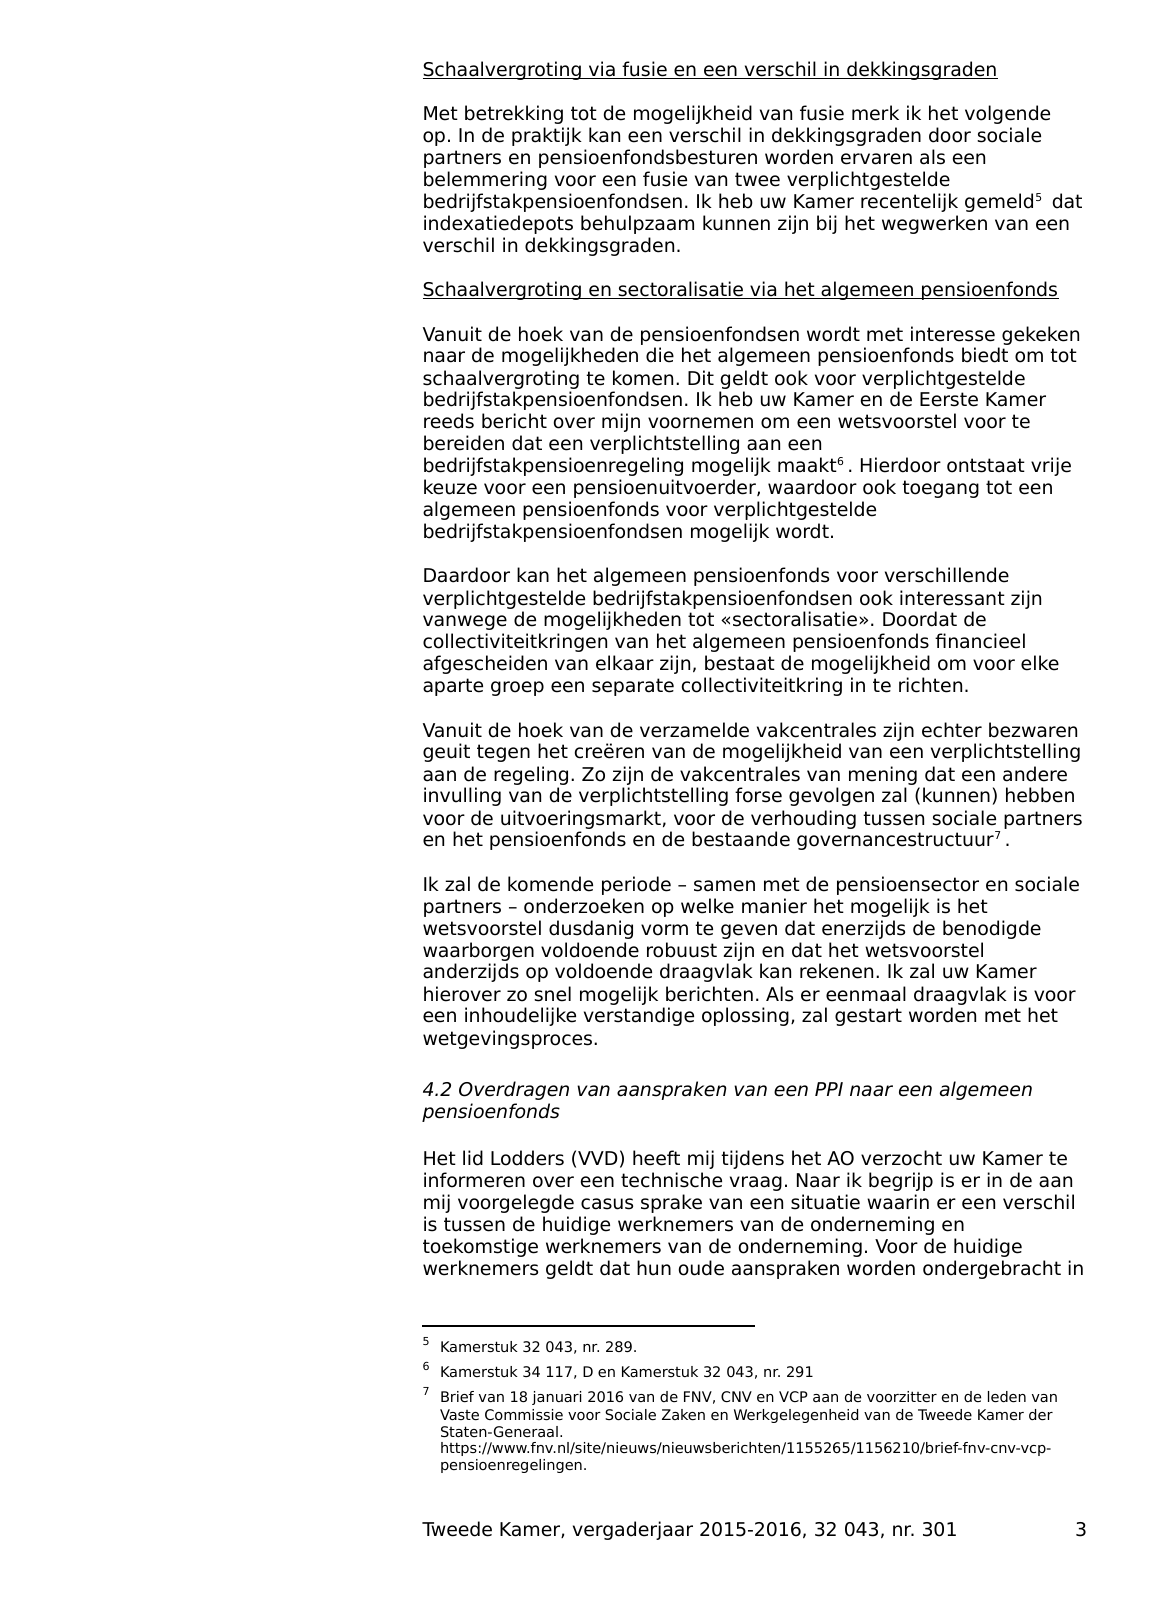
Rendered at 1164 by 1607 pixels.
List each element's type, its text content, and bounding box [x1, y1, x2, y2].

text Het lid Lodders (VVD) heeft mij tijdens het AO verzocht uw Kamer te informeren over een technische vraag. Naar ik begrijp is er in de aan mij voorgelegde casus sprake van een situatie waarin er een verschil is tussen de huidige werknemers van de onderneming en toekomstige werknemers van de onderneming. Voor de huidige werknemers geldt dat hun oude aanspraken worden ondergebracht in [422, 1148, 1087, 1280]
text Kamerstuk 32 043, nr. 289. [422, 1335, 1087, 1357]
text Kamerstuk 34 117, D en Kamerstuk 32 043, nr. 291 [422, 1360, 1087, 1382]
text Vanuit de hoek van de verzamelde vakcentrales zijn echter bezwaren geuit tegen het creëren van de mogelijkheid van een verplichtstelling aan de regeling. Zo zijn de vakcentrales van mening dat een andere invulling van de verplichtstelling forse gevolgen zal (kunnen) hebben voor de uitvoeringsmarkt, voor de verhouding tussen sociale partners en het pensioenfonds en de bestaande governancestructuur. [422, 719, 1087, 851]
subtitle Schaalvergroting en sectoralisatie via het algemeen pensioenfonds [422, 279, 1087, 301]
text Daardoor kan het algemeen pensioenfonds voor verschillende verplichtgestelde bedrijfstakpensioenfondsen ook interessant zijn vanwege de mogelijkheden tot «sectoralisatie». Doordat de collectiviteitkringen van het algemeen pensioenfonds financieel afgescheiden van elkaar zijn, bestaat de mogelijkheid om voor elke aparte groep een separate collectiviteitkring in te richten. [422, 565, 1087, 697]
text Vanuit de hoek van de pensioenfondsen wordt met interesse gekeken naar de mogelijkheden die het algemeen pensioenfonds biedt om tot schaalvergroting te komen. Dit geldt ook voor verplichtgestelde bedrijfstakpensioenfondsen. Ik heb uw Kamer en de Eerste Kamer reeds bericht over mijn voornemen om een wetsvoorstel voor te bereiden dat een verplichtstelling aan een bedrijfstakpensioenregeling mogelijk maakt. Hierdoor ontstaat vrije keuze voor een pensioenuitvoerder, waardoor ook toegang tot een algemeen pensioenfonds voor verplichtgestelde bedrijfstakpensioenfondsen mogelijk wordt. [422, 323, 1087, 543]
subtitle 4.2 Overdragen van aanspraken van een PPI naar een algemeen pensioenfonds [422, 1079, 1087, 1123]
text Met betrekking tot de mogelijkheid van fusie merk ik het volgende op. In de praktijk kan een verschil in dekkingsgraden door sociale partners en pensioenfondsbesturen worden ervaren als een belemmering voor een fusie van twee verplichtgestelde bedrijfstakpensioenfondsen. Ik heb uw Kamer recentelijk gemeld dat indexatiedepots behulpzaam kunnen zijn bij het wegwerken van een verschil in dekkingsgraden. [422, 103, 1087, 257]
subtitle Schaalvergroting via fusie en een verschil in dekkingsgraden [422, 59, 1087, 81]
text Brief van 18 januari 2016 van de FNV, CNV en VCP aan de voorzitter en de leden van Vaste Commissie voor Sociale Zaken en Werkgelegenheid van de Tweede Kamer der Staten-Generaal. https://www.fnv.nl/site/nieuws/nieuwsberichten/1155265/1156210/brief-fnv-cnv-vcp-pensioenregelingen. [422, 1385, 1087, 1474]
text Ik zal de komende periode – samen met de pensioensector en sociale partners – onderzoeken op welke manier het mogelijk is het wetsvoorstel dusdanig vorm te geven dat enerzijds de benodigde waarborgen voldoende robuust zijn en dat het wetsvoorstel anderzijds op voldoende draagvlak kan rekenen. Ik zal uw Kamer hierover zo snel mogelijk berichten. Als er eenmaal draagvlak is voor een inhoudelijke verstandige oplossing, zal gestart worden met het wetgevingsproces. [422, 873, 1087, 1049]
